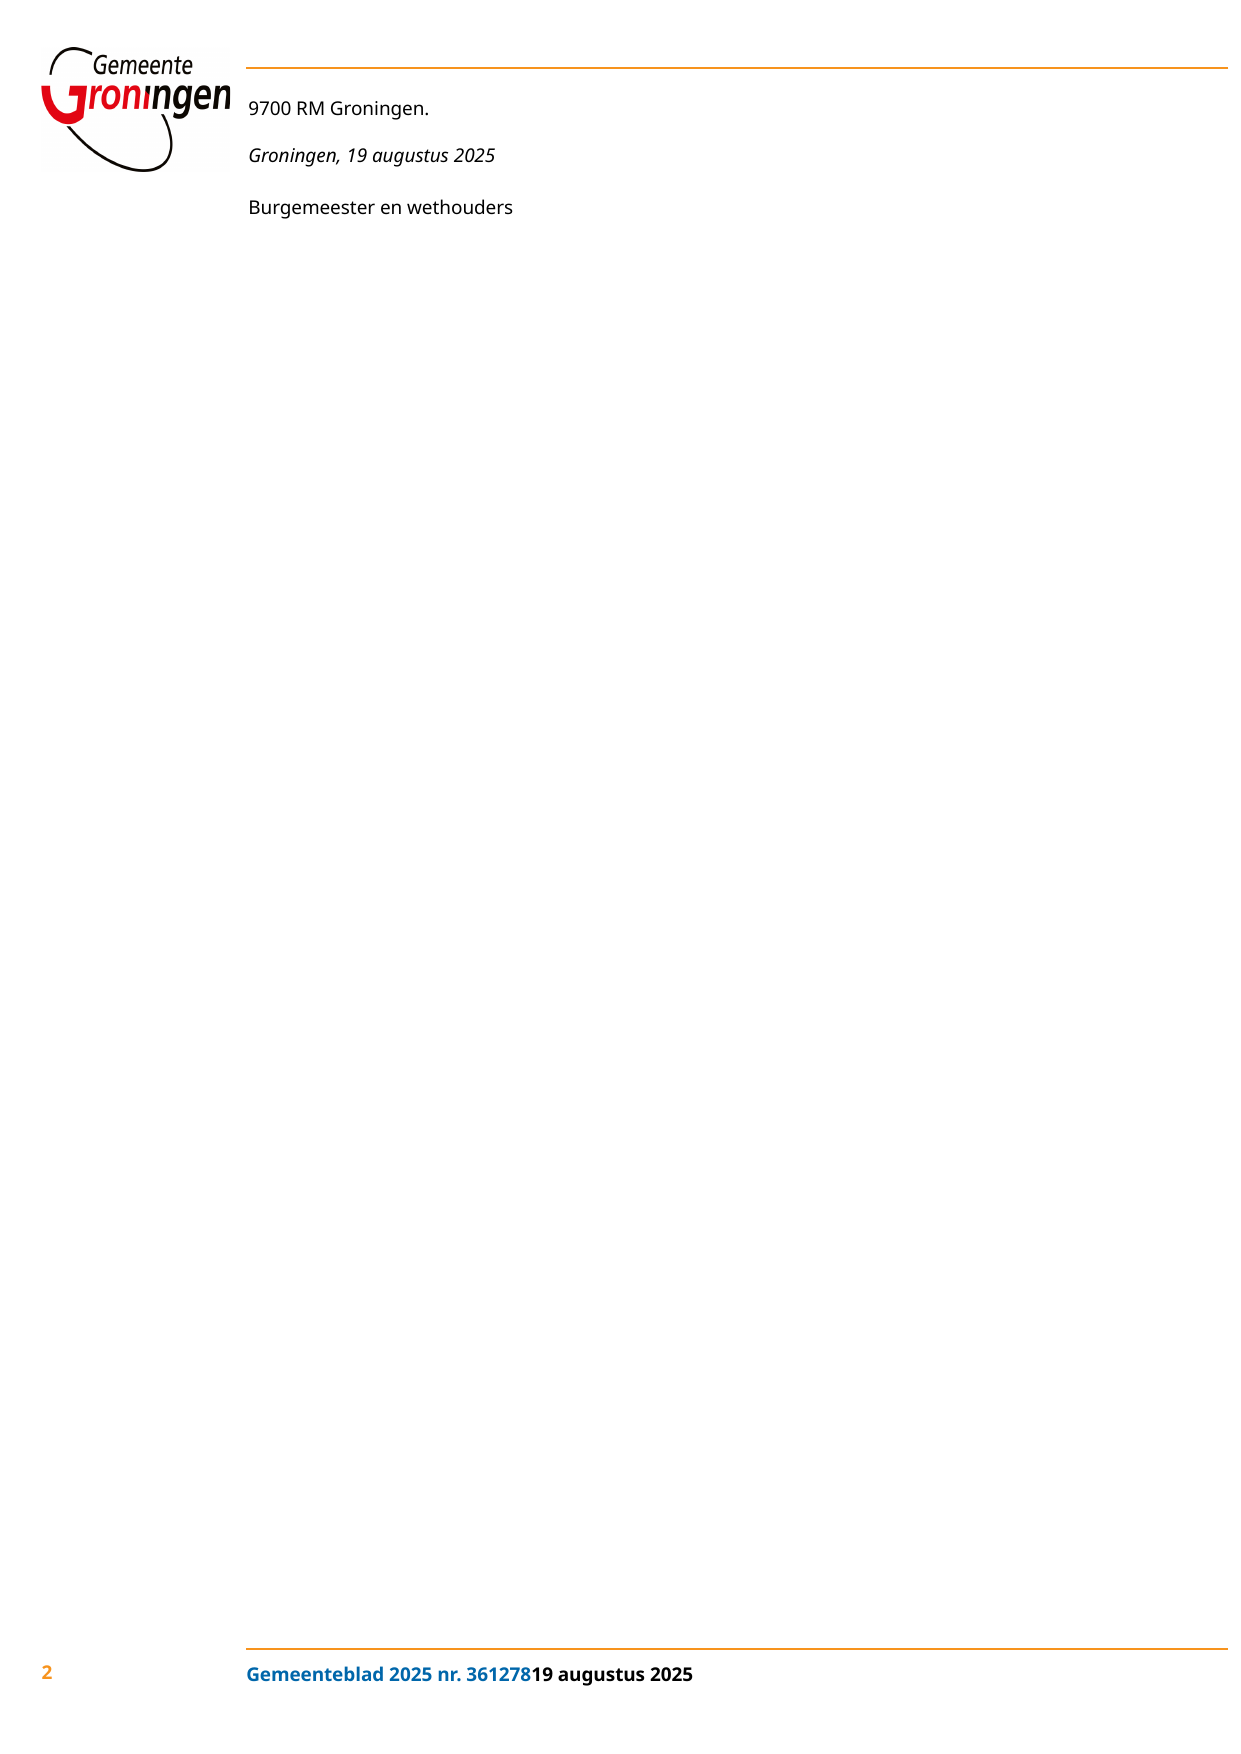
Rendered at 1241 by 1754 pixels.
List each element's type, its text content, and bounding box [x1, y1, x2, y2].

text Burgemeester en wethouders [248, 194, 1152, 220]
text 9700 RM Groningen. [248, 95, 1152, 121]
picture [41, 47, 231, 172]
text Groningen, 19 augustus 2025 [248, 143, 1152, 168]
